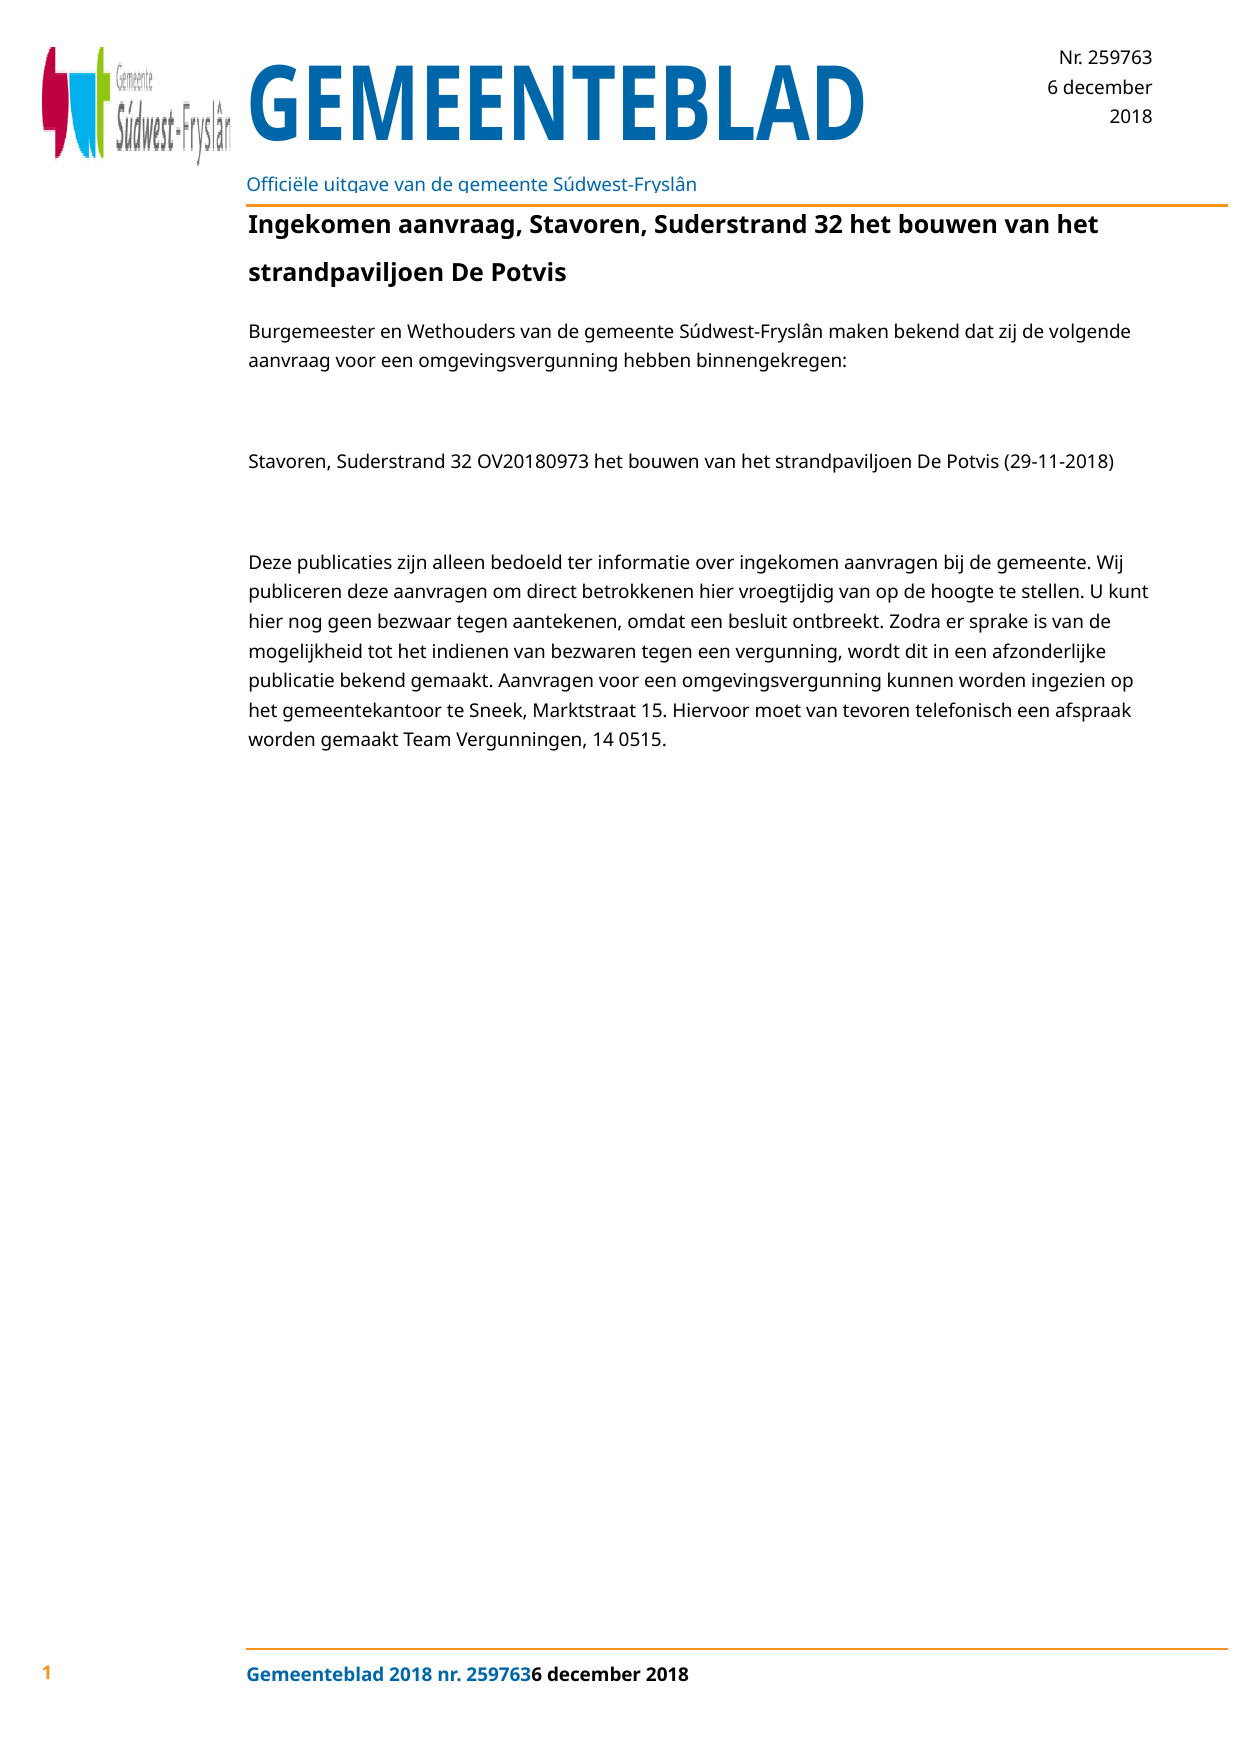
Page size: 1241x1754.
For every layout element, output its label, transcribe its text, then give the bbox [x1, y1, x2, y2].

picture [41, 47, 231, 172]
text Burgemeester en Wethouders van de gemeente Súdwest-Fryslân maken bekend dat zij de volgende aanvraag voor een omgevingsvergunning hebben binnengekregen: [248, 318, 1152, 373]
text Deze publicaties zijn alleen bedoeld ter informatie over ingekomen aanvragen bij de gemeente. Wij publiceren deze aanvragen om direct betrokkenen hier vroegtijdig van op de hoogte te stellen. U kunt hier nog geen bezwaar tegen aantekenen, omdat een besluit ontbreekt. Zodra er sprake is van de mogelijkheid tot het indienen van bezwaren tegen een vergunning, wordt dit in een afzonderlijke publicatie bekend gemaakt. Aanvragen voor een omgevingsvergunning kunnen worden ingezien op het gemeentekantoor te Sneek, Marktstraat 15. Hiervoor moet van tevoren telefonisch een afspraak worden gemaakt Team Vergunningen, 14 0515. [248, 549, 1152, 752]
text Stavoren, Suderstrand 32 OV20180973 het bouwen van het strandpaviljoen De Potvis (29-11-2018) [248, 448, 1152, 474]
text Ingekomen aanvraag, Stavoren, Suderstrand 32 het bouwen van het strandpaviljoen De Potvis [248, 207, 1152, 288]
